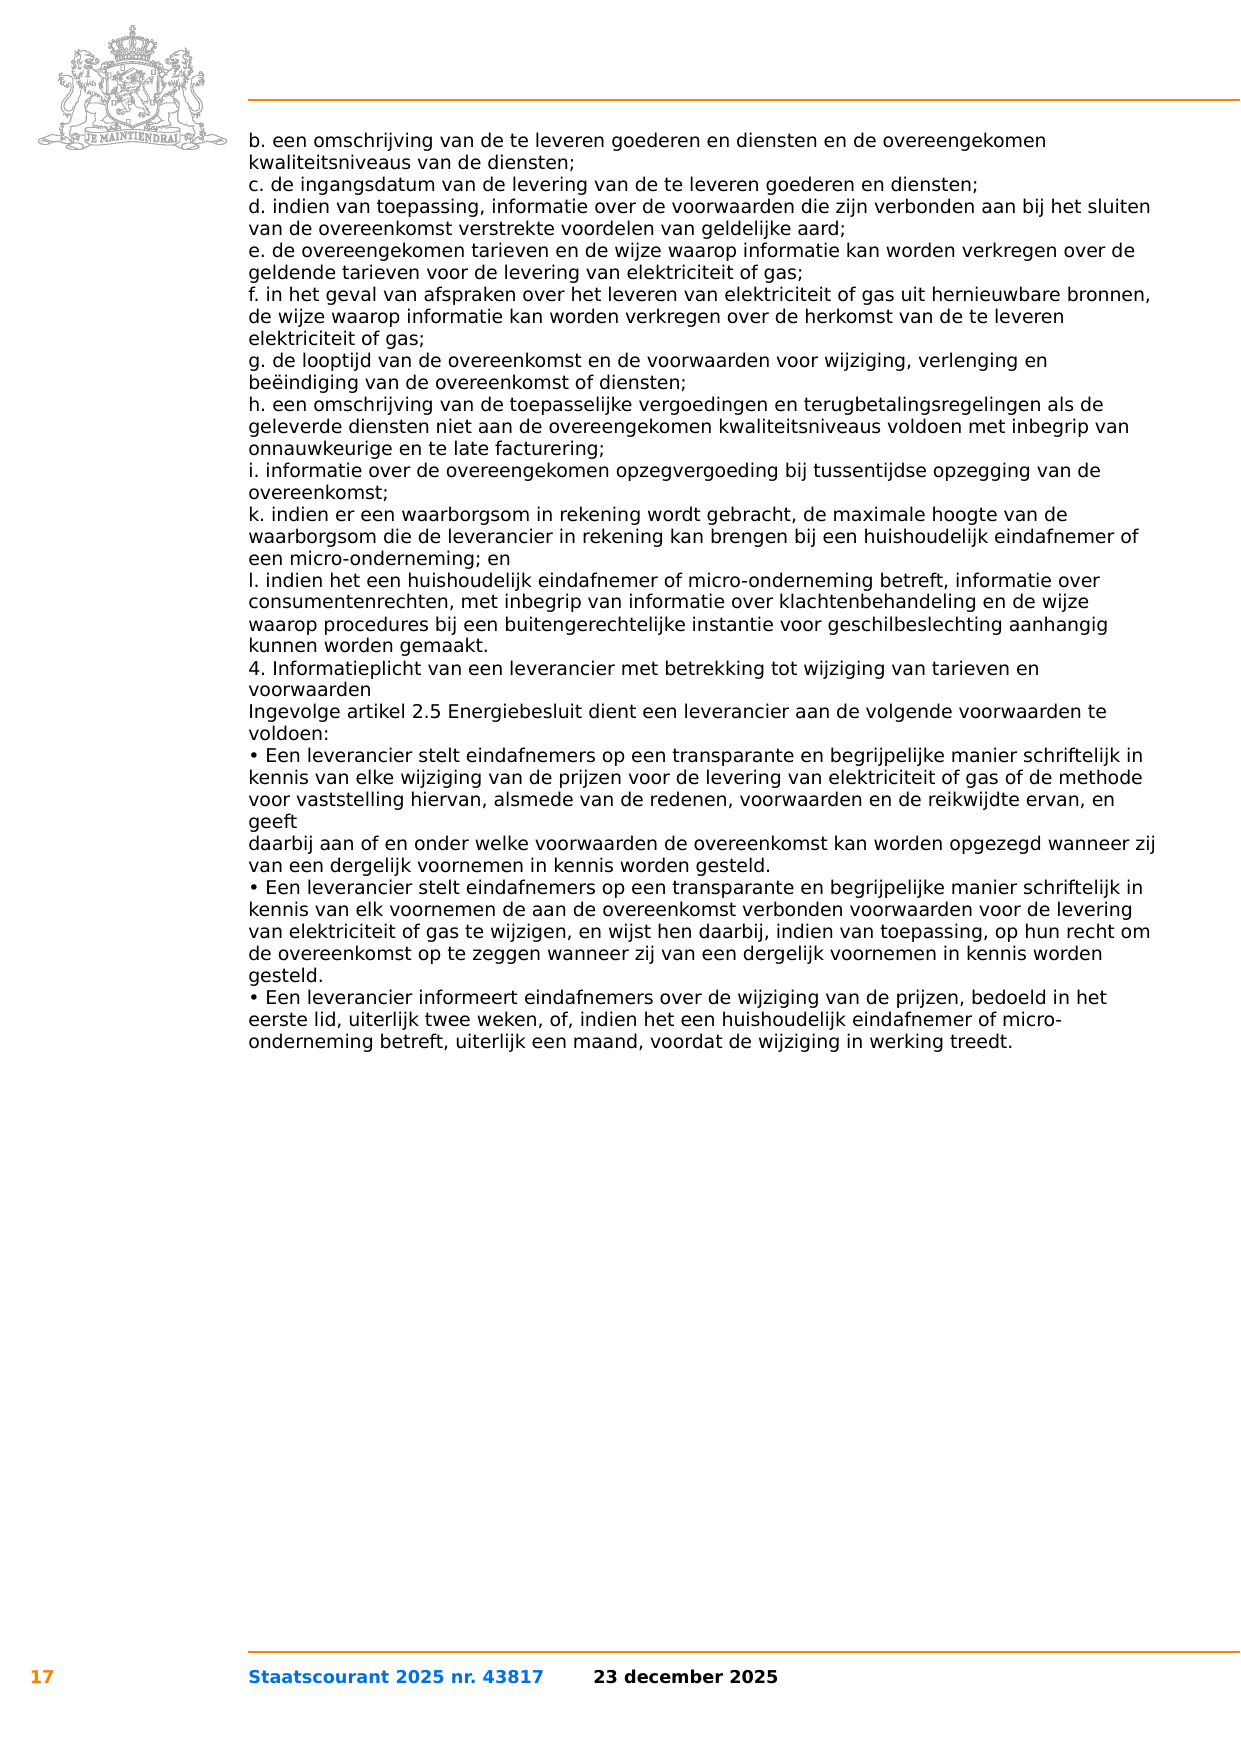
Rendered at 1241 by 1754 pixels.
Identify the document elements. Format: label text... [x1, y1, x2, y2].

picture [38, 25, 227, 150]
text van een dergelijk voornemen in kennis worden gesteld. [248, 855, 1163, 877]
text 4. Informatieplicht van een leverancier met betrekking tot wijziging van tarieven en voorwaarden [248, 657, 1163, 701]
text eerste lid, uiterlijk twee weken, of, indien het een huishoudelijk eindafnemer of micro-onderneming betreft, uiterlijk een maand, voordat de wijziging in werking treedt. [248, 1009, 1163, 1053]
text kennis van elk voornemen de aan de overeenkomst verbonden voorwaarden voor de levering van elektriciteit of gas te wijzigen, en wijst hen daarbij, indien van toepassing, op hun recht om de overeenkomst op te zeggen wanneer zij van een dergelijk voornemen in kennis worden gesteld. [248, 899, 1163, 987]
text kennis van elke wijziging van de prijzen voor de levering van elektriciteit of gas of de methode voor vaststelling hiervan, alsmede van de redenen, voorwaarden en de reikwijdte ervan, en geeft [248, 767, 1163, 833]
text k. indien er een waarborgsom in rekening wordt gebracht, de maximale hoogte van de waarborgsom die de leverancier in rekening kan brengen bij een huishoudelijk eindafnemer of een micro-onderneming; en [248, 503, 1163, 569]
text daarbij aan of en onder welke voorwaarden de overeenkomst kan worden opgezegd wanneer zij [248, 833, 1163, 855]
text c. de ingangsdatum van de levering van de te leveren goederen en diensten; [248, 174, 1163, 196]
text e. de overeengekomen tarieven en de wijze waarop informatie kan worden verkregen over de geldende tarieven voor de levering van elektriciteit of gas; [248, 240, 1163, 284]
text • Een leverancier informeert eindafnemers over de wijziging van de prijzen, bedoeld in het [248, 987, 1163, 1009]
text f. in het geval van afspraken over het leveren van elektriciteit of gas uit hernieuwbare bronnen, de wijze waarop informatie kan worden verkregen over de herkomst van de te leveren elektriciteit of gas; [248, 284, 1163, 350]
text • Een leverancier stelt eindafnemers op een transparante en begrijpelijke manier schriftelijk in [248, 745, 1163, 767]
text l. indien het een huishoudelijk eindafnemer of micro-onderneming betreft, informatie over consumentenrechten, met inbegrip van informatie over klachtenbehandeling en de wijze waarop procedures bij een buitengerechtelijke instantie voor geschilbeslechting aanhangig kunnen worden gemaakt. [248, 569, 1163, 657]
text i. informatie over de overeengekomen opzegvergoeding bij tussentijdse opzegging van de overeenkomst; [248, 459, 1163, 503]
text • Een leverancier stelt eindafnemers op een transparante en begrijpelijke manier schriftelijk in [248, 877, 1163, 899]
text g. de looptijd van de overeenkomst en de voorwaarden voor wijziging, verlenging en beëindiging van de overeenkomst of diensten; [248, 350, 1163, 394]
text h. een omschrijving van de toepasselijke vergoedingen en terugbetalingsregelingen als de geleverde diensten niet aan de overeengekomen kwaliteitsniveaus voldoen met inbegrip van onnauwkeurige en te late facturering; [248, 394, 1163, 459]
text Ingevolge artikel 2.5 Energiebesluit dient een leverancier aan de volgende voorwaarden te voldoen: [248, 701, 1163, 745]
text b. een omschrijving van de te leveren goederen en diensten en de overeengekomen kwaliteitsniveaus van de diensten; [248, 130, 1163, 174]
text d. indien van toepassing, informatie over de voorwaarden die zijn verbonden aan bij het sluiten van de overeenkomst verstrekte voordelen van geldelijke aard; [248, 196, 1163, 240]
